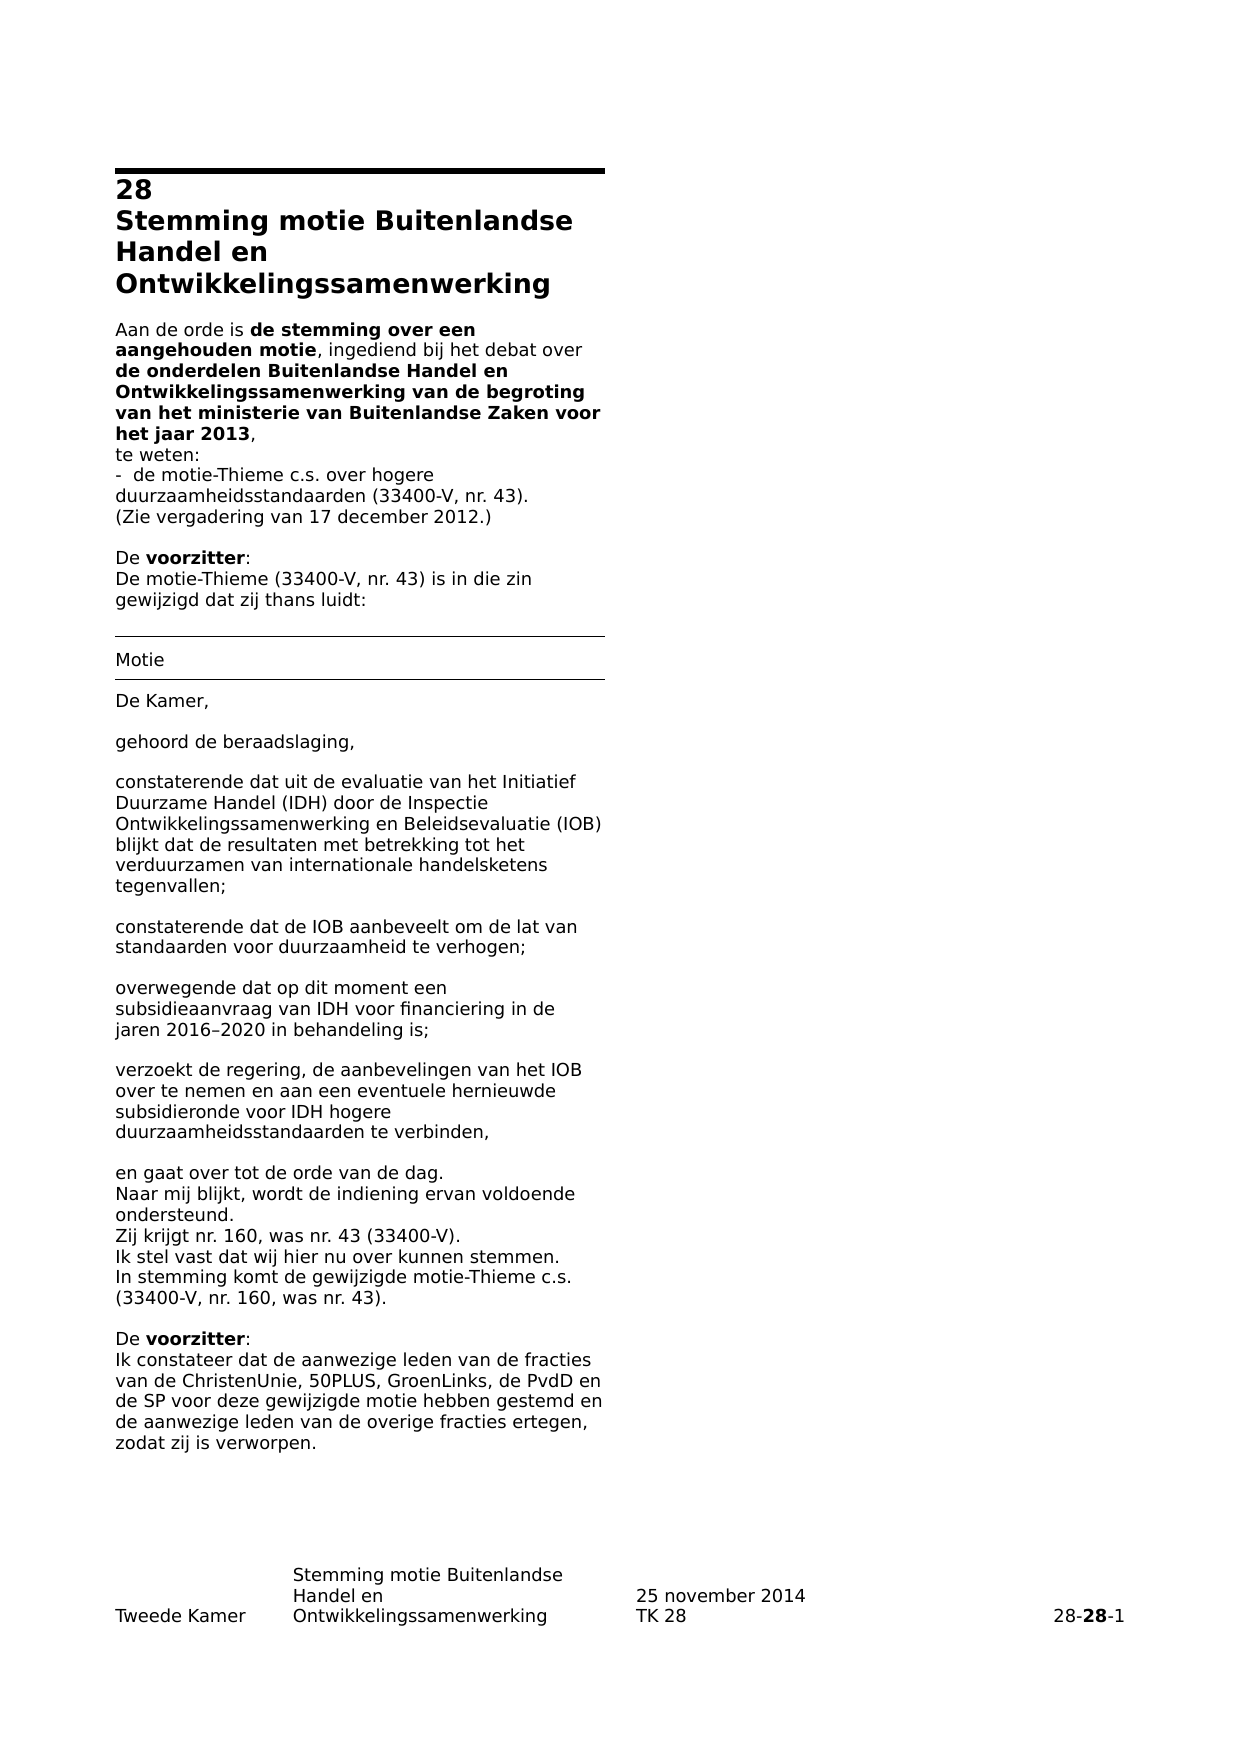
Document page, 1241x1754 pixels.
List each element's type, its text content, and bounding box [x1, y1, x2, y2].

title 28 Stemming motie Buitenlandse Handel en Ontwikkelingssamenwerking [115, 174, 605, 299]
text Zij krijgt nr. 160, was nr. 43 (33400-V). [115, 1226, 605, 1246]
text en gaat over tot de orde van de dag. [115, 1163, 605, 1184]
text (Zie vergadering van 17 december 2012.) [115, 507, 605, 528]
text overwegende dat op dit moment een subsidieaanvraag van IDH voor financiering in de jaren 2016–2020 in behandeling is; [115, 978, 605, 1040]
text gehoord de beraadslaging, [115, 731, 605, 752]
text Aan de orde is de stemming over een aangehouden motie, ingediend bij het debat over de onderdelen Buitenlandse Handel en Ontwikkelingssamenwerking van de begroting van het ministerie van Buitenlandse Zaken voor het jaar 2013, [115, 319, 605, 444]
text te weten: [115, 444, 605, 465]
text De Kamer, [115, 691, 605, 711]
text De voorzitter: [115, 548, 605, 568]
text De voorzitter: [115, 1329, 605, 1349]
text constaterende dat uit de evaluatie van het Initiatief Duurzame Handel (IDH) door de Inspectie Ontwikkelingssamenwerking en Beleidsevaluatie (IOB) blijkt dat de resultaten met betrekking tot het verduurzamen van internationale handelsketens tegenvallen; [115, 772, 605, 897]
text Naar mij blijkt, wordt de indiening ervan voldoende ondersteund. [115, 1184, 605, 1226]
text De motie-Thieme (33400-V, nr. 43) is in die zin gewijzigd dat zij thans luidt: [115, 568, 605, 610]
list de motie-Thieme c.s. over hogere duurzaamheidsstandaarden (33400-V, nr. 43). [115, 465, 605, 507]
text Ik constateer dat de aanwezige leden van de fracties van de ChristenUnie, 50PLUS, GroenLinks, de PvdD en de SP voor deze gewijzigde motie hebben gestemd en de aanwezige leden van de overige fracties ertegen, zodat zij is verworpen. [115, 1349, 605, 1454]
text Motie [115, 650, 605, 671]
text constaterende dat de IOB aanbeveelt om de lat van standaarden voor duurzaamheid te verhogen; [115, 917, 605, 958]
text In stemming komt de gewijzigde motie-Thieme c.s. (33400-V, nr. 160, was nr. 43). [115, 1267, 605, 1309]
text verzoekt de regering, de aanbevelingen van het IOB over te nemen en aan een eventuele hernieuwde subsidieronde voor IDH hogere duurzaamheidsstandaarden te verbinden, [115, 1060, 605, 1143]
text Ik stel vast dat wij hier nu over kunnen stemmen. [115, 1246, 605, 1267]
